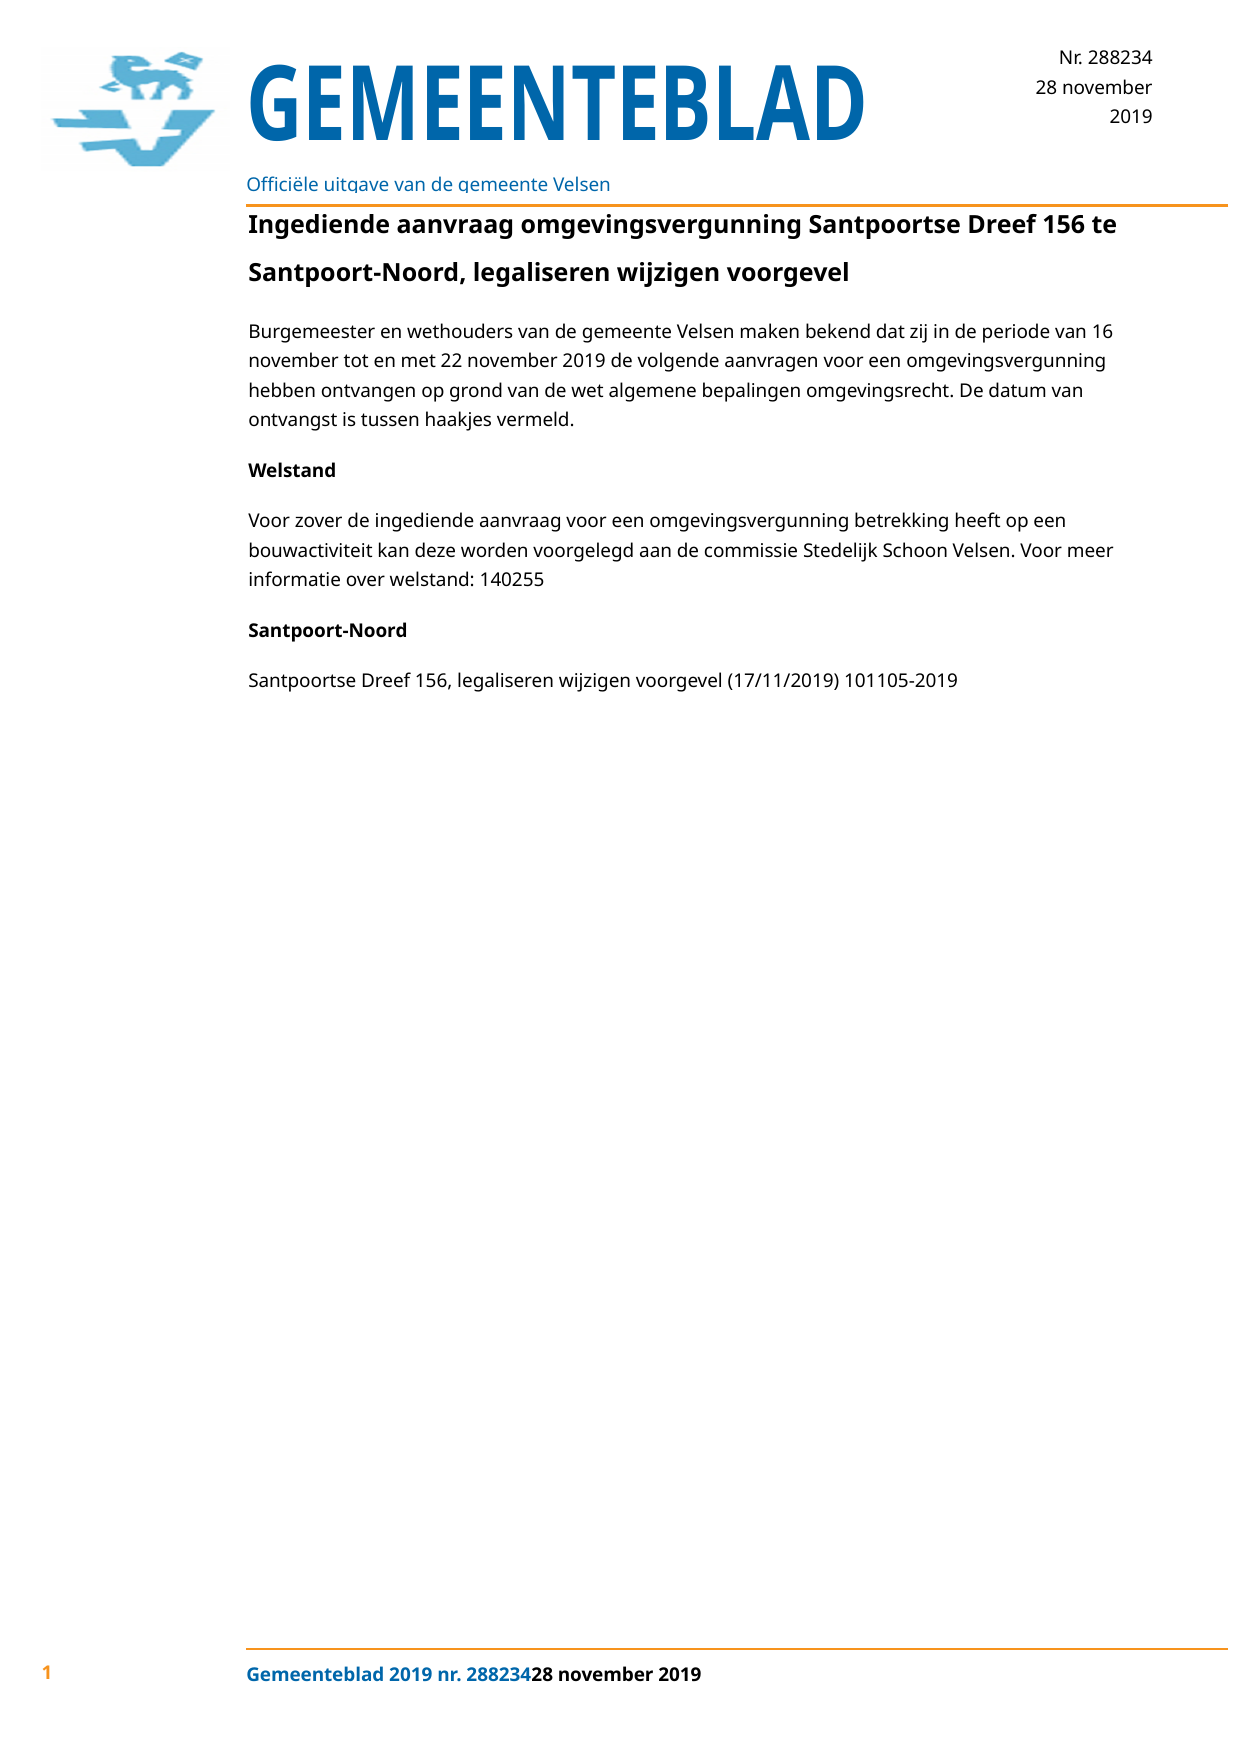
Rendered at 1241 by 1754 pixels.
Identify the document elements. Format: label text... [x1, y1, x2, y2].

text Santpoortse Dreef 156, legaliseren wijzigen voorgevel (17/11/2019) 101105-2019 [248, 667, 1152, 693]
text Burgemeester en wethouders van de gemeente Velsen maken bekend dat zij in de periode van 16 november tot en met 22 november 2019 de volgende aanvragen voor een omgevingsvergunning hebben ontvangen op grond van de wet algemene bepalingen omgevingsrecht. De datum van ontvangst is tussen haakjes vermeld. [248, 318, 1152, 432]
text Welstand [248, 457, 1152, 483]
picture [41, 47, 231, 172]
text Voor zover de ingediende aanvraag voor een omgevingsvergunning betrekking heeft op een bouwactiviteit kan deze worden voorgelegd aan de commissie Stedelijk Schoon Velsen. Voor meer informatie over welstand: 140255 [248, 507, 1152, 592]
text Santpoort-Noord [248, 617, 1152, 643]
text Ingediende aanvraag omgevingsvergunning Santpoortse Dreef 156 te Santpoort-Noord, legaliseren wijzigen voorgevel [248, 207, 1152, 288]
